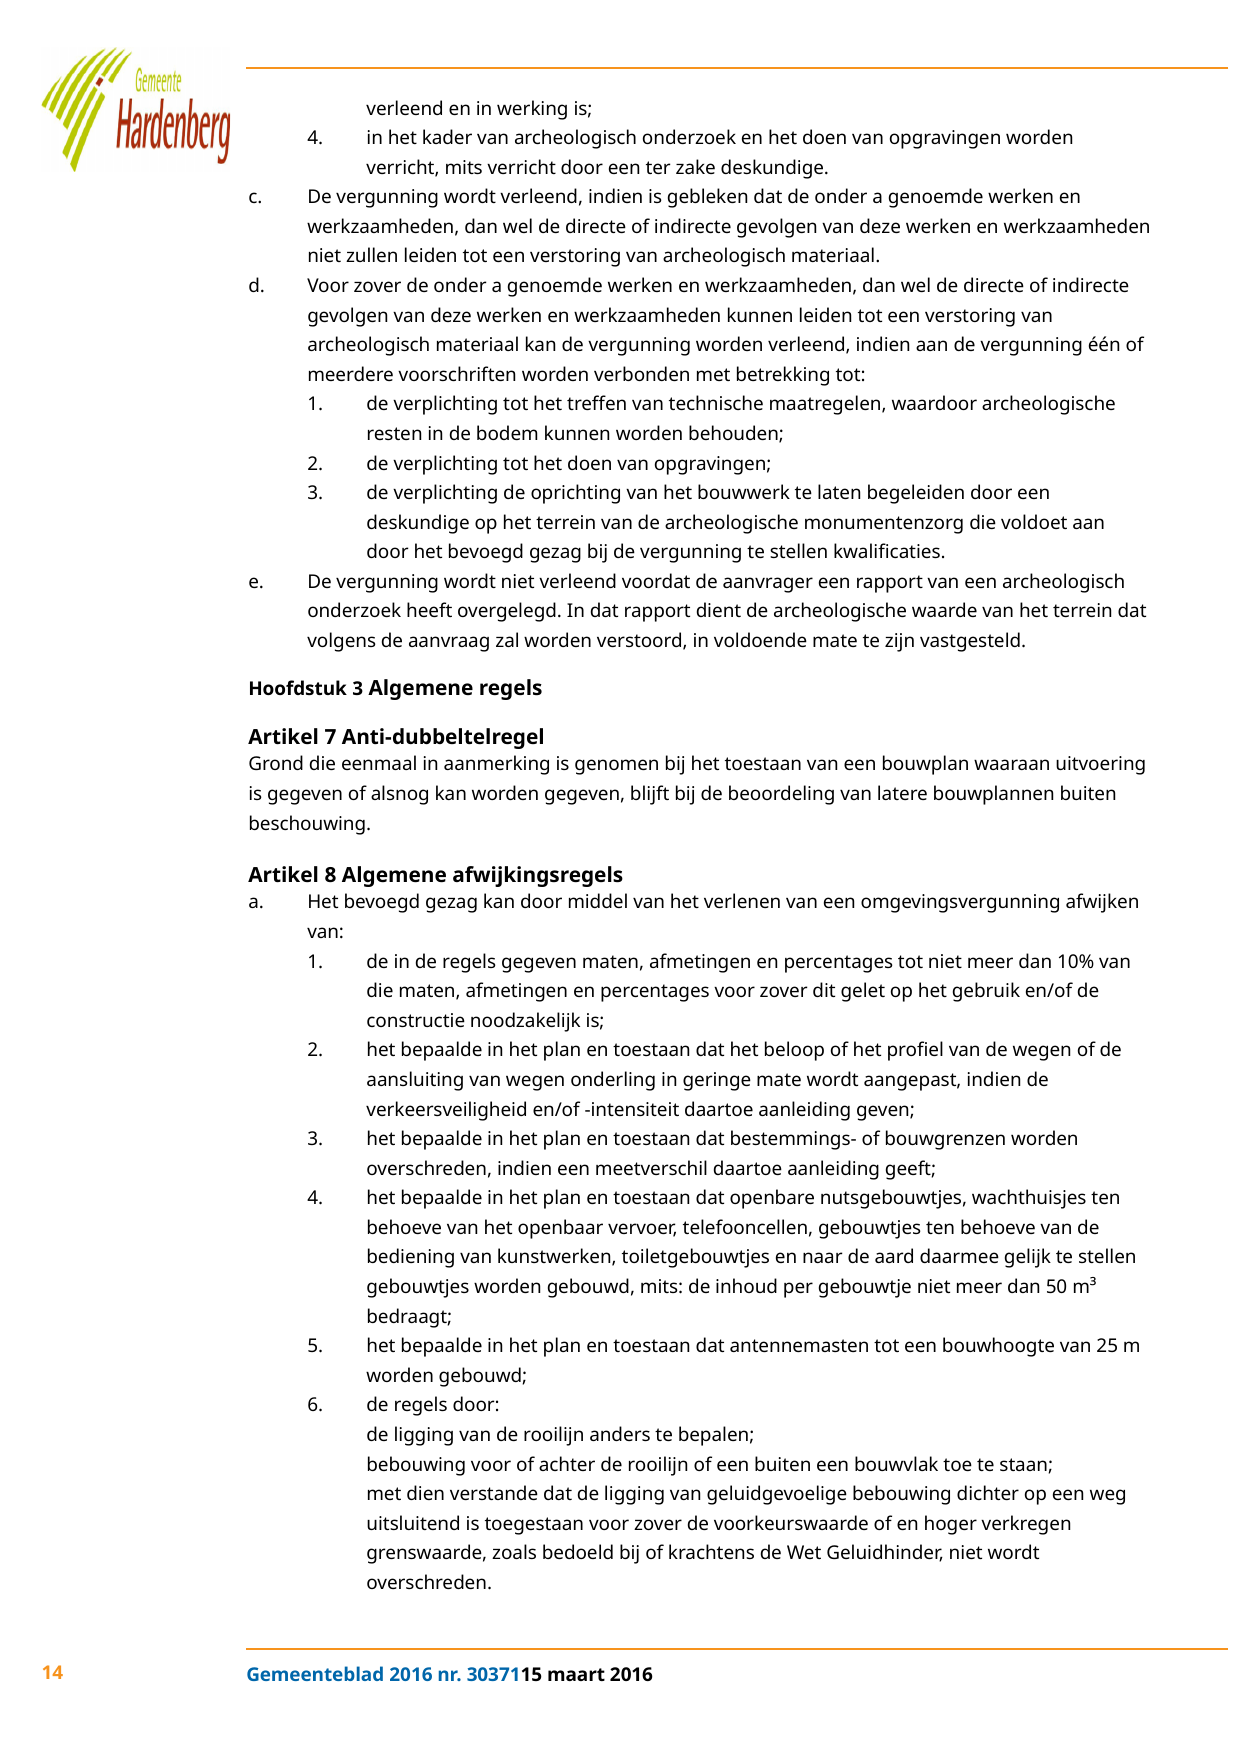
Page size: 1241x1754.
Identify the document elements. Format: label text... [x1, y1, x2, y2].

text Grond die eenmaal in aanmerking is genomen bij het toestaan van een bouwplan waaraan uitvoering is gegeven of alsnog kan worden gegeven, blijft bij de beoordeling van latere bouwplannen buiten beschouwing. [248, 751, 1152, 836]
list de verplichting de oprichting van het bouwwerk te laten begeleiden door een deskundige op het terrein van de archeologische monumentenzorg die voldoet aan door het bevoegd gezag bij de vergunning te stellen kwalificaties. [307, 479, 1152, 564]
list het bepaalde in het plan en toestaan dat het beloop of het profiel van de wegen of de aansluiting van wegen onderling in geringe mate wordt aangepast, indien de verkeersveiligheid en/of -intensiteit daartoe aanleiding geven; [307, 1037, 1152, 1121]
list het bepaalde in het plan en toestaan dat openbare nutsgebouwtjes, wachthuisjes ten behoeve van het openbaar vervoer, telefooncellen, gebouwtjes ten behoeve van de bediening van kunstwerken, toiletgebouwtjes en naar de aard daarmee gelijk te stellen gebouwtjes worden gebouwd, mits: de inhoud per gebouwtje niet meer dan 50 m³ bedraagt; [307, 1184, 1152, 1328]
list de verplichting tot het treffen van technische maatregelen, waardoor archeologische resten in de bodem kunnen worden behouden; [307, 391, 1152, 446]
list de regels door: [307, 1392, 1152, 1417]
text Artikel 7 Anti-dubbeltelregel [248, 722, 1152, 751]
list de in de regels gegeven maten, afmetingen en percentages tot niet meer dan 10% van die maten, afmetingen en percentages voor zover dit gelet op het gebruik en/of de constructie noodzakelijk is; [307, 948, 1152, 1033]
list met dien verstande dat de ligging van geluidgevoelige bebouwing dichter op een weg uitsluitend is toegestaan voor zover de voorkeurswaarde of en hoger verkregen grenswaarde, zoals bedoeld bij of krachtens de Wet Geluidhinder, niet wordt overschreden. [307, 1480, 1152, 1595]
list verleend en in werking is; [307, 95, 1152, 121]
list De vergunning wordt verleend, indien is gebleken dat de onder a genoemde werken en werkzaamheden, dan wel de directe of indirecte gevolgen van deze werken en werkzaamheden niet zullen leiden tot een verstoring van archeologisch materiaal. [248, 183, 1152, 268]
list de verplichting tot het doen van opgravingen; [307, 450, 1152, 476]
list Het bevoegd gezag kan door middel van het verlenen van een omgevingsvergunning afwijken van: [248, 889, 1152, 944]
list in het kader van archeologisch onderzoek en het doen van opgravingen worden verricht, mits verricht door een ter zake deskundige. [307, 124, 1152, 180]
list de ligging van de rooilijn anders te bepalen; [307, 1421, 1152, 1447]
text Artikel 8 Algemene afwijkingsregels [248, 860, 1152, 889]
text Hoofdstuk 3 Algemene regels [248, 673, 1152, 701]
list bebouwing voor of achter de rooilijn of een buiten een bouwvlak toe te staan; [307, 1451, 1152, 1476]
list het bepaalde in het plan en toestaan dat bestemmings- of bouwgrenzen worden overschreden, indien een meetverschil daartoe aanleiding geeft; [307, 1125, 1152, 1181]
picture [41, 47, 231, 172]
list Voor zover de onder a genoemde werken en werkzaamheden, dan wel de directe of indirecte gevolgen van deze werken en werkzaamheden kunnen leiden tot een verstoring van archeologisch materiaal kan de vergunning worden verleend, indien aan de vergunning één of meerdere voorschriften worden verbonden met betrekking tot: [248, 272, 1152, 387]
list het bepaalde in het plan en toestaan dat antennemasten tot een bouwhoogte van 25 m worden gebouwd; [307, 1332, 1152, 1388]
list De vergunning wordt niet verleend voordat de aanvrager een rapport van een archeologisch onderzoek heeft overgelegd. In dat rapport dient de archeologische waarde van het terrein dat volgens de aanvraag zal worden verstoord, in voldoende mate te zijn vastgesteld. [248, 568, 1152, 653]
